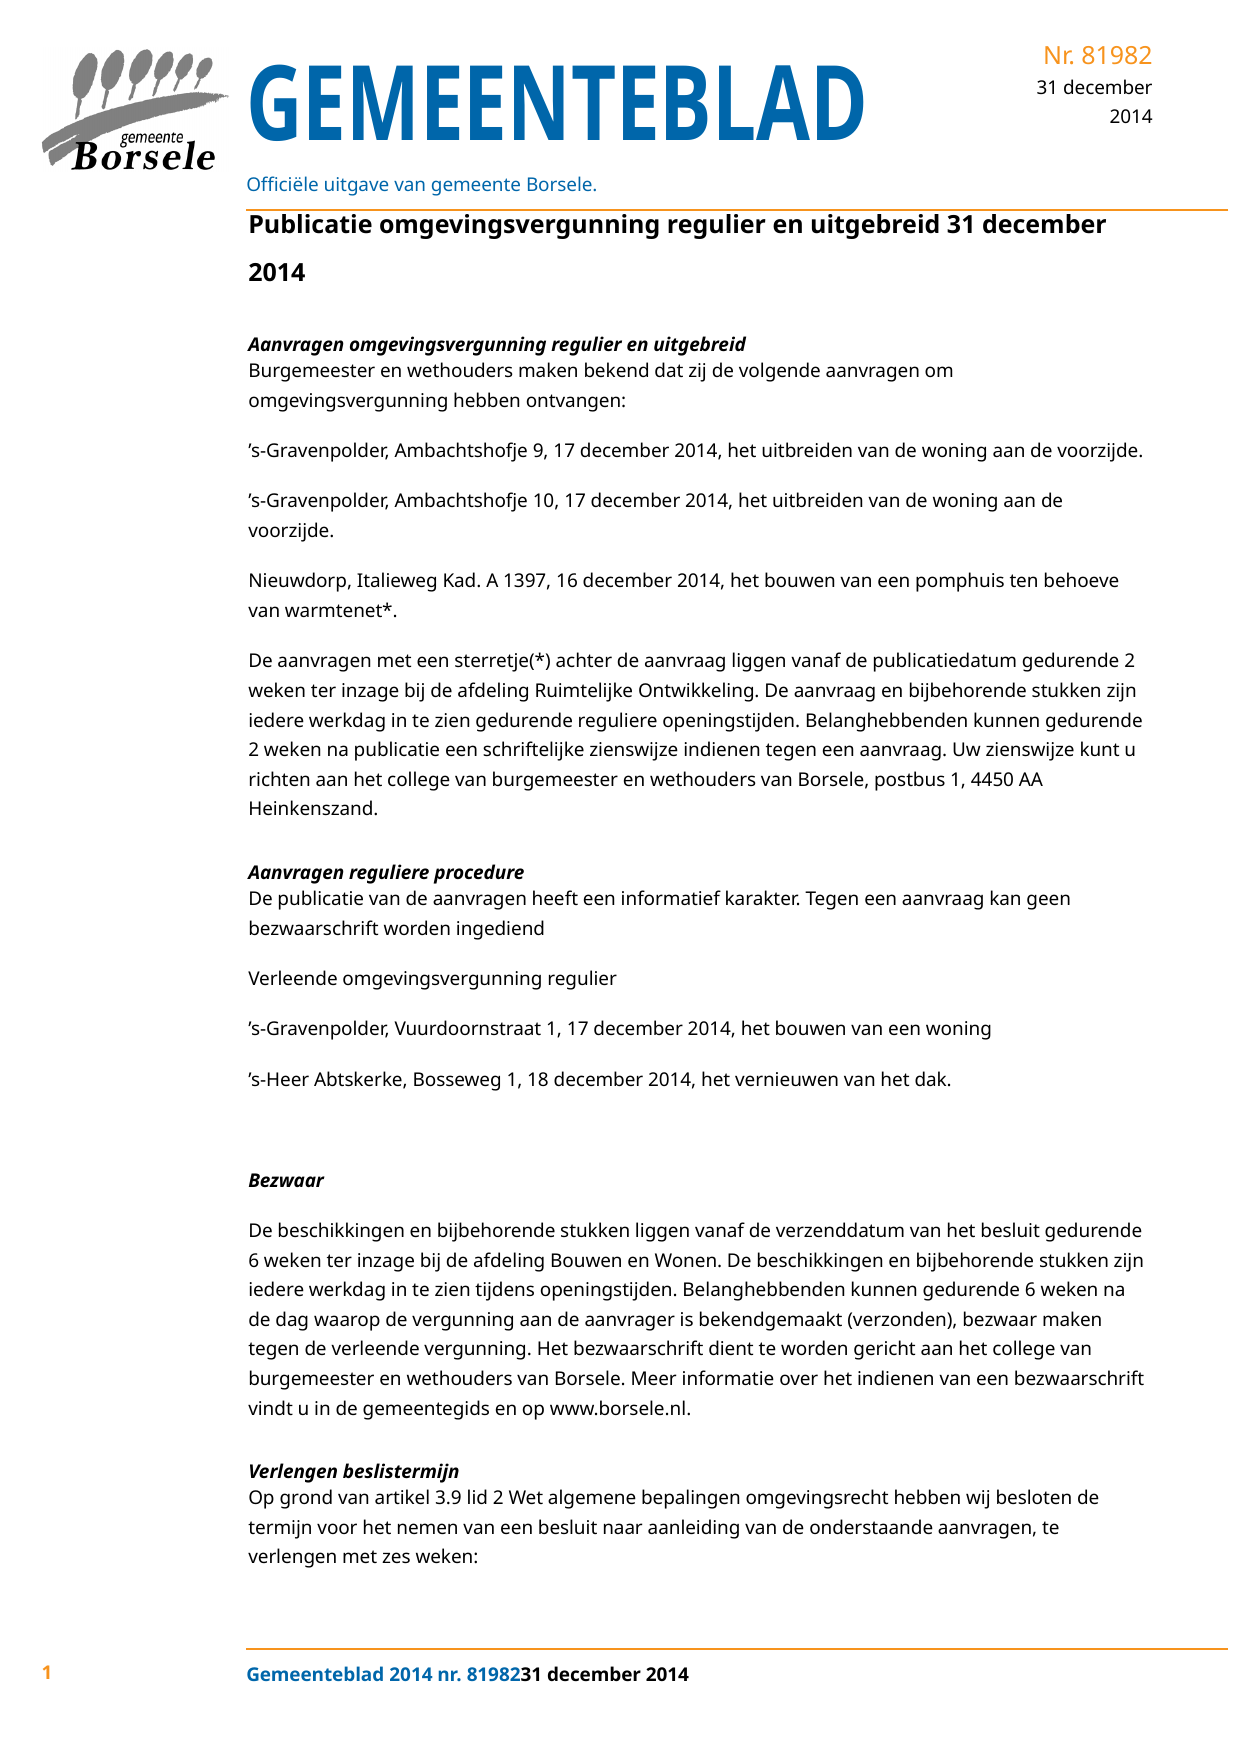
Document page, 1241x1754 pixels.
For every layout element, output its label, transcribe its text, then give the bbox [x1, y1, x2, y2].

text Burgemeester en wethouders maken bekend dat zij de volgende aanvragen om omgevingsvergunning hebben ontvangen: [248, 357, 1152, 412]
text De beschikkingen en bijbehorende stukken liggen vanaf de verzenddatum van het besluit gedurende 6 weken ter inzage bij de afdeling Bouwen en Wonen. De beschikkingen en bijbehorende stukken zijn iedere werkdag in te zien tijdens openingstijden. Belanghebbenden kunnen gedurende 6 weken na de dag waarop de vergunning aan de aanvrager is bekendgemaakt (verzonden), bezwaar maken tegen de verleende vergunning. Het bezwaarschrift dient te worden gericht aan het college van burgemeester en wethouders van Borsele. Meer informatie over het indienen van een bezwaarschrift vindt u in de gemeentegids en op www.borsele.nl. [248, 1217, 1152, 1421]
text De publicatie van de aanvragen heeft een informatief karakter. Tegen een aanvraag kan geen bezwaarschrift worden ingediend [248, 885, 1152, 941]
text ’s-Gravenpolder, Vuurdoornstraat 1, 17 december 2014, het bouwen van een woning [248, 1016, 1152, 1041]
text Publicatie omgevingsvergunning regulier en uitgebreid 31 december 2014 [248, 211, 1152, 288]
text ’s-Gravenpolder, Ambachtshofje 9, 17 december 2014, het uitbreiden van de woning aan de voorzijde. [248, 437, 1152, 463]
text De aanvragen met een sterretje(*) achter de aanvraag liggen vanaf de publicatiedatum gedurende 2 weken ter inzage bij de afdeling Ruimtelijke Ontwikkeling. De aanvraag en bijbehorende stukken zijn iedere werkdag in te zien gedurende reguliere openingstijden. Belanghebbenden kunnen gedurende 2 weken na publicatie een schriftelijke zienswijze indienen tegen een aanvraag. Uw zienswijze kunt u richten aan het college van burgemeester en wethouders van Borsele, postbus 1, 4450 AA Heinkenszand. [248, 648, 1152, 821]
text Op grond van artikel 3.9 lid 2 Wet algemene bepalingen omgevingsrecht hebben wij besloten de termijn voor het nemen van een besluit naar aanleiding van de onderstaande aanvragen, te verlengen met zes weken: [248, 1484, 1152, 1569]
text ’s-Gravenpolder, Ambachtshofje 10, 17 december 2014, het uitbreiden van de woning aan de voorzijde. [248, 488, 1152, 543]
text ’s-Heer Abtskerke, Bosseweg 1, 18 december 2014, het vernieuwen van het dak. [248, 1066, 1152, 1092]
text Aanvragen omgevingsvergunning regulier en uitgebreid [248, 331, 1152, 357]
text Bezwaar [248, 1167, 1152, 1193]
text Verleende omgevingsvergunning regulier [248, 965, 1152, 991]
text Verlengen beslistermijn [248, 1459, 1152, 1484]
text Aanvragen reguliere procedure [248, 859, 1152, 885]
text Nieuwdorp, Italieweg Kad. A 1397, 16 december 2014, het bouwen van een pomphuis ten behoeve van warmtenet*. [248, 568, 1152, 623]
picture [41, 47, 231, 172]
